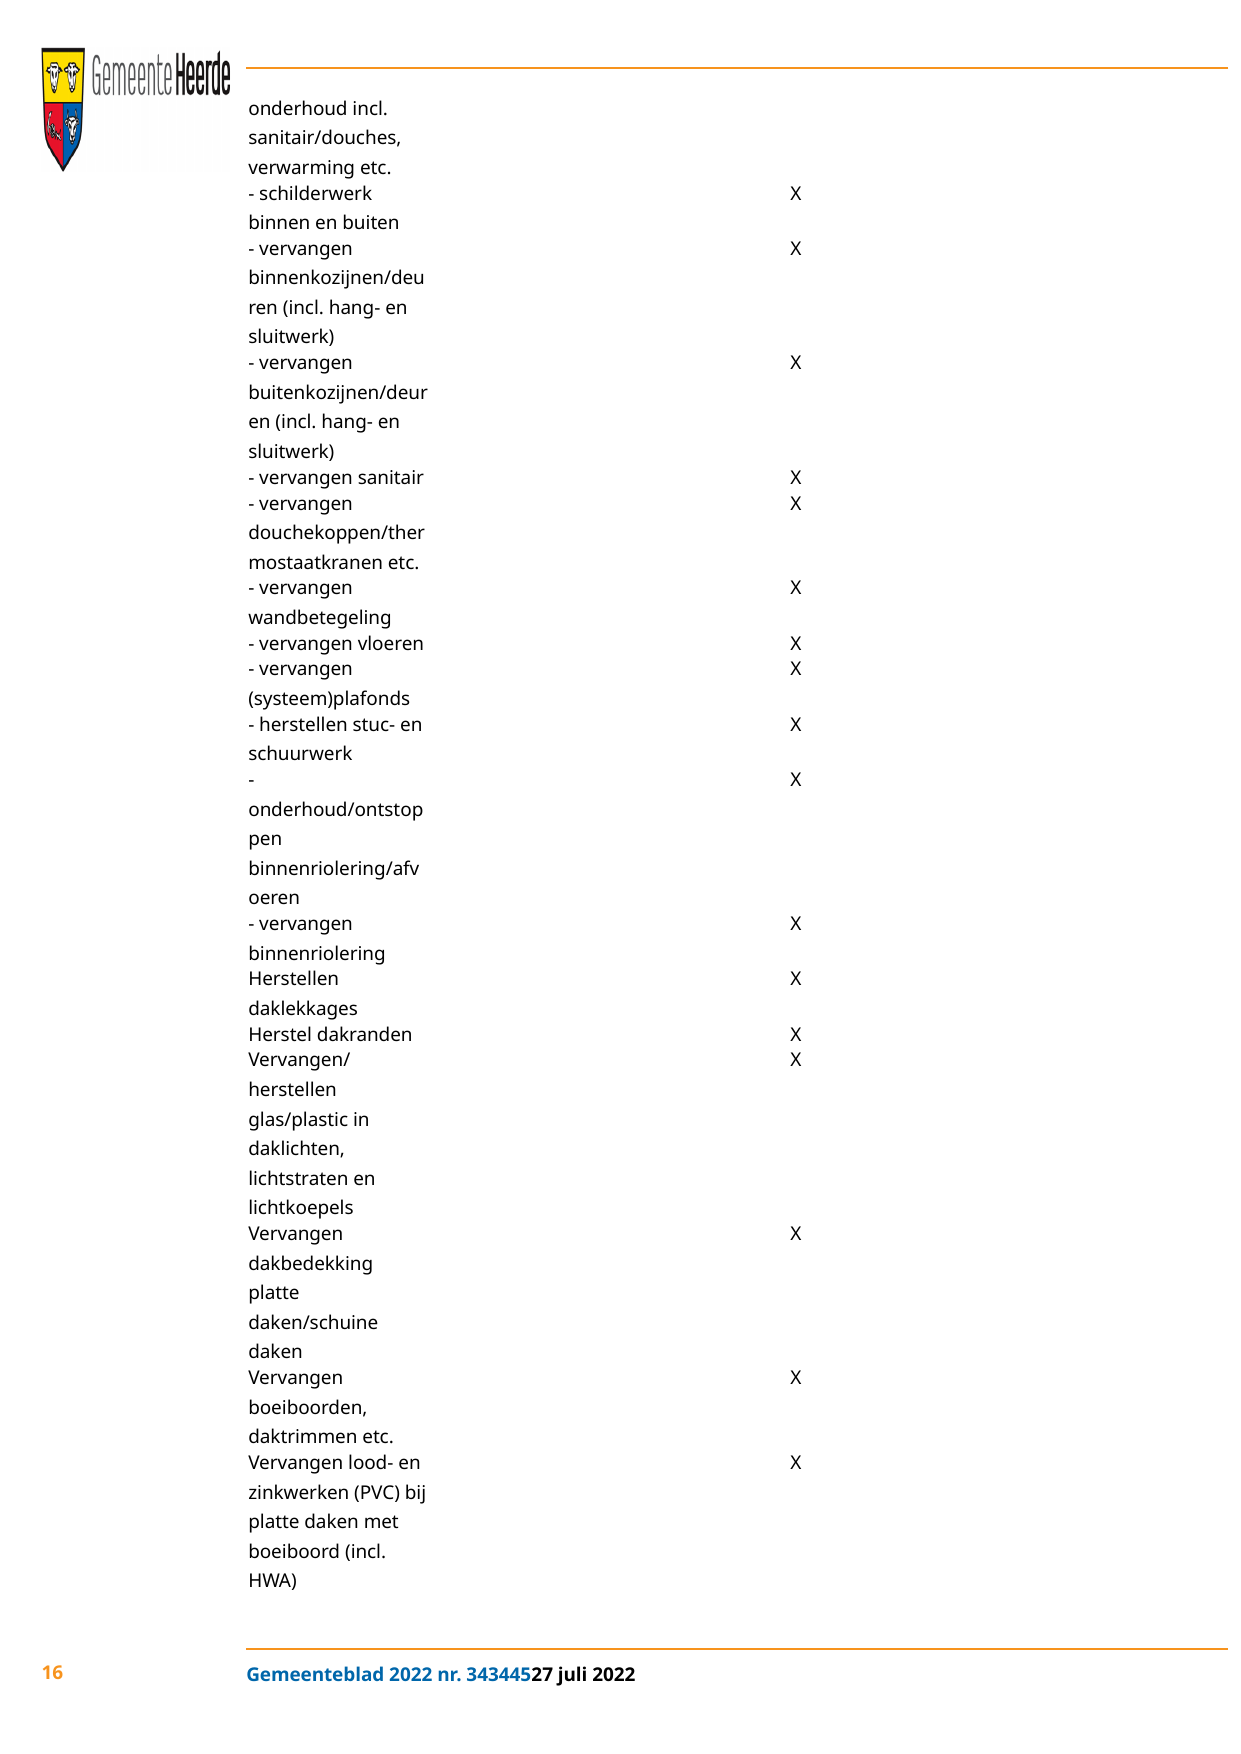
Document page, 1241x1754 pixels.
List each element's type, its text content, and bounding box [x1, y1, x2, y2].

table_cell [609, 1364, 790, 1449]
table_cell - vervangen vloeren [248, 630, 429, 656]
table_cell - onderhoud/ontstoppen binnenriolering/afvoeren [248, 766, 429, 910]
table_cell [609, 180, 790, 235]
table_cell Vervangen/herstellen glas/plastic in daklichten, lichtstraten en lichtkoepels [248, 1047, 429, 1220]
table_cell [429, 966, 609, 1021]
table_cell [609, 630, 790, 656]
table_cell [971, 1220, 1152, 1364]
table_cell [971, 95, 1152, 180]
table_cell [429, 490, 609, 574]
table_cell X [790, 490, 971, 574]
table_cell [971, 1047, 1152, 1220]
table_cell X [790, 656, 971, 711]
table_cell [609, 966, 790, 1021]
table_cell [429, 766, 609, 910]
table_cell X [790, 711, 971, 766]
table_cell [609, 350, 790, 464]
table_cell X [790, 1220, 971, 1364]
table_cell - vervangen sanitair [248, 464, 429, 490]
table_cell - vervangen buitenkozijnen/deuren (incl. hang- en sluitwerk) [248, 350, 429, 464]
table_cell [429, 656, 609, 711]
table_cell X [790, 1364, 971, 1449]
table_cell [429, 1021, 609, 1047]
table_cell [609, 464, 790, 490]
table_cell [429, 630, 609, 656]
table_cell X [790, 966, 971, 1021]
table_cell [609, 910, 790, 966]
table_cell [429, 180, 609, 235]
table_cell X [790, 350, 971, 464]
table_cell [609, 235, 790, 349]
table_cell [609, 1021, 790, 1047]
table_cell [429, 711, 609, 766]
table_cell [971, 235, 1152, 349]
table_cell X [790, 1021, 971, 1047]
table_cell Vervangen lood- en zinkwerken (PVC) bij platte daken met boeiboord (incl. HWA) [248, 1449, 429, 1593]
table_cell [971, 711, 1152, 766]
table_cell [609, 1220, 790, 1364]
table_cell - vervangen (systeem)plafonds [248, 656, 429, 711]
table_cell X [790, 180, 971, 235]
table_cell [971, 766, 1152, 910]
table_cell [429, 95, 609, 180]
table_cell [971, 464, 1152, 490]
table_cell [609, 1449, 790, 1593]
table_cell [971, 1364, 1152, 1449]
table_cell Herstellen daklekkages [248, 966, 429, 1021]
table_cell [971, 630, 1152, 656]
table_cell X [790, 910, 971, 966]
table_cell X [790, 575, 971, 630]
table_cell [429, 575, 609, 630]
table_cell [971, 910, 1152, 966]
table_cell - vervangen binnenriolering [248, 910, 429, 966]
table_cell [609, 711, 790, 766]
table_cell Vervangen dakbedekking platte daken/schuine daken [248, 1220, 429, 1364]
table_cell [429, 1047, 609, 1220]
table_cell [609, 575, 790, 630]
picture [41, 47, 231, 172]
table_cell [971, 1021, 1152, 1047]
table_cell [429, 235, 609, 349]
table_cell [609, 490, 790, 574]
table_cell [971, 350, 1152, 464]
table_cell X [790, 235, 971, 349]
table_cell [609, 656, 790, 711]
table_cell [429, 1449, 609, 1593]
table_cell [790, 95, 971, 180]
table_cell [429, 464, 609, 490]
table_cell [609, 95, 790, 180]
table_cell [971, 966, 1152, 1021]
table_cell [971, 180, 1152, 235]
table_cell - schilderwerk binnen en buiten [248, 180, 429, 235]
table_cell [429, 910, 609, 966]
table_cell - vervangen douchekoppen/thermostaatkranen etc. [248, 490, 429, 574]
table_cell [429, 350, 609, 464]
table_cell [429, 1364, 609, 1449]
table_cell [971, 656, 1152, 711]
table_cell Herstel dakranden [248, 1021, 429, 1047]
table_cell onderhoud incl. sanitair/douches, verwarming etc. [248, 95, 429, 180]
table_cell X [790, 766, 971, 910]
table_cell X [790, 1449, 971, 1593]
table_cell [971, 490, 1152, 574]
table_cell X [790, 1047, 971, 1220]
table_cell [429, 1220, 609, 1364]
table_cell Vervangen boeiboorden, daktrimmen etc. [248, 1364, 429, 1449]
table_cell - vervangen wandbetegeling [248, 575, 429, 630]
table_cell X [790, 630, 971, 656]
table_cell - herstellen stuc- en schuurwerk [248, 711, 429, 766]
table_cell [609, 766, 790, 910]
table_cell - vervangen binnenkozijnen/deuren (incl. hang- en sluitwerk) [248, 235, 429, 349]
table_cell [971, 575, 1152, 630]
table_cell [971, 1449, 1152, 1593]
table_cell [609, 1047, 790, 1220]
table_cell X [790, 464, 971, 490]
